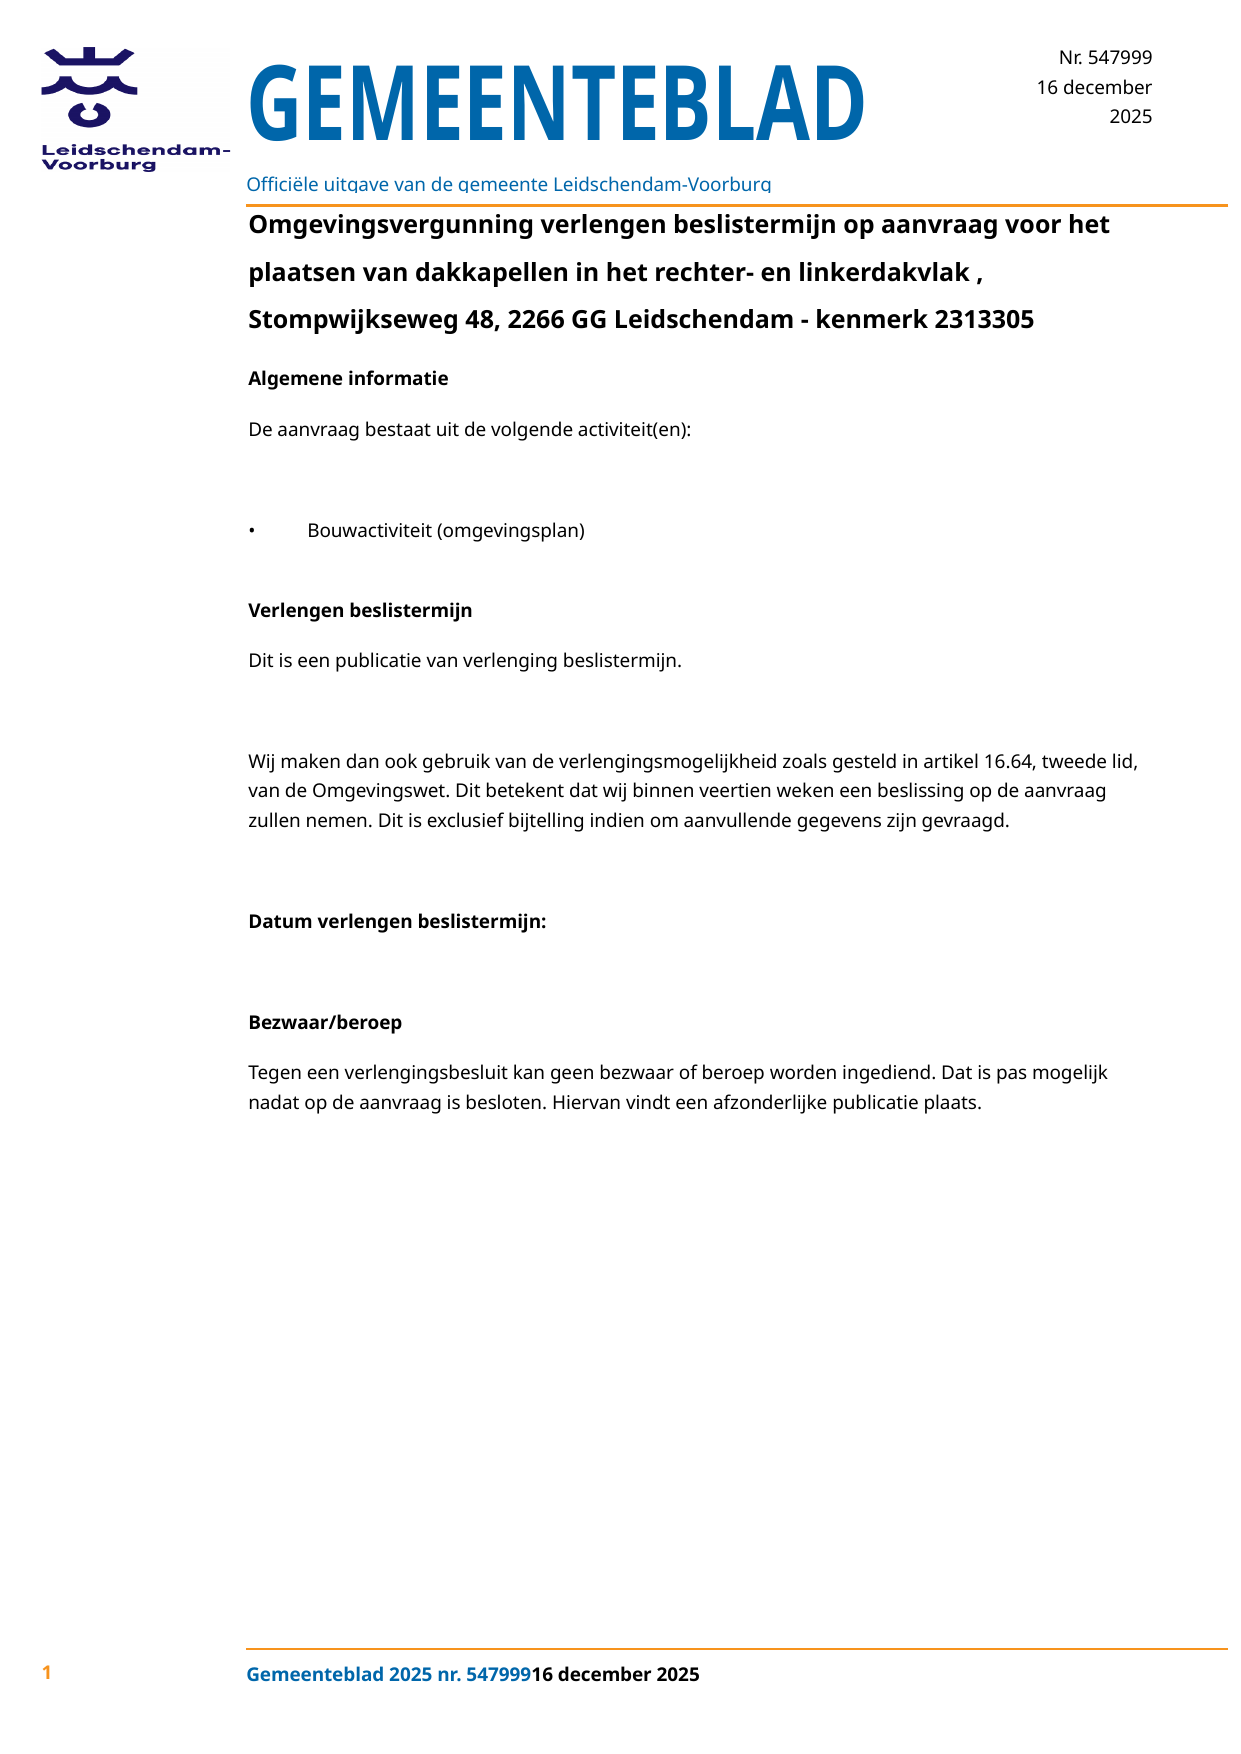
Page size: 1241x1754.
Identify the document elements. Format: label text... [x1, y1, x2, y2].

text Tegen een verlengingsbesluit kan geen bezwaar of beroep worden ingediend. Dat is pas mogelijk nadat op de aanvraag is besloten. Hiervan vindt een afzonderlijke publicatie plaats. [248, 1059, 1152, 1114]
text Omgevingsvergunning verlengen beslistermijn op aanvraag voor het plaatsen van dakkapellen in het rechter- en linkerdakvlak , Stompwijkseweg 48, 2266 GG Leidschendam - kenmerk 2313305 [248, 207, 1152, 336]
text Algemene informatie [248, 366, 1152, 391]
text De aanvraag bestaat uit de volgende activiteit(en): [248, 416, 1152, 442]
text Datum verlengen beslistermijn: [248, 908, 1152, 934]
text Wij maken dan ook gebruik van de verlengingsmogelijkheid zoals gesteld in artikel 16.64, tweede lid, van de Omgevingswet. Dit betekent dat wij binnen veertien weken een beslissing op de aanvraag zullen nemen. Dit is exclusief bijtelling indien om aanvullende gegevens zijn gevraagd. [248, 748, 1152, 833]
text Dit is een publicatie van verlenging beslistermijn. [248, 647, 1152, 673]
picture [41, 47, 231, 172]
list Bouwactiviteit (omgevingsplan) [248, 517, 1152, 542]
text Bezwaar/beroep [248, 1009, 1152, 1034]
text Verlengen beslistermijn [248, 597, 1152, 622]
